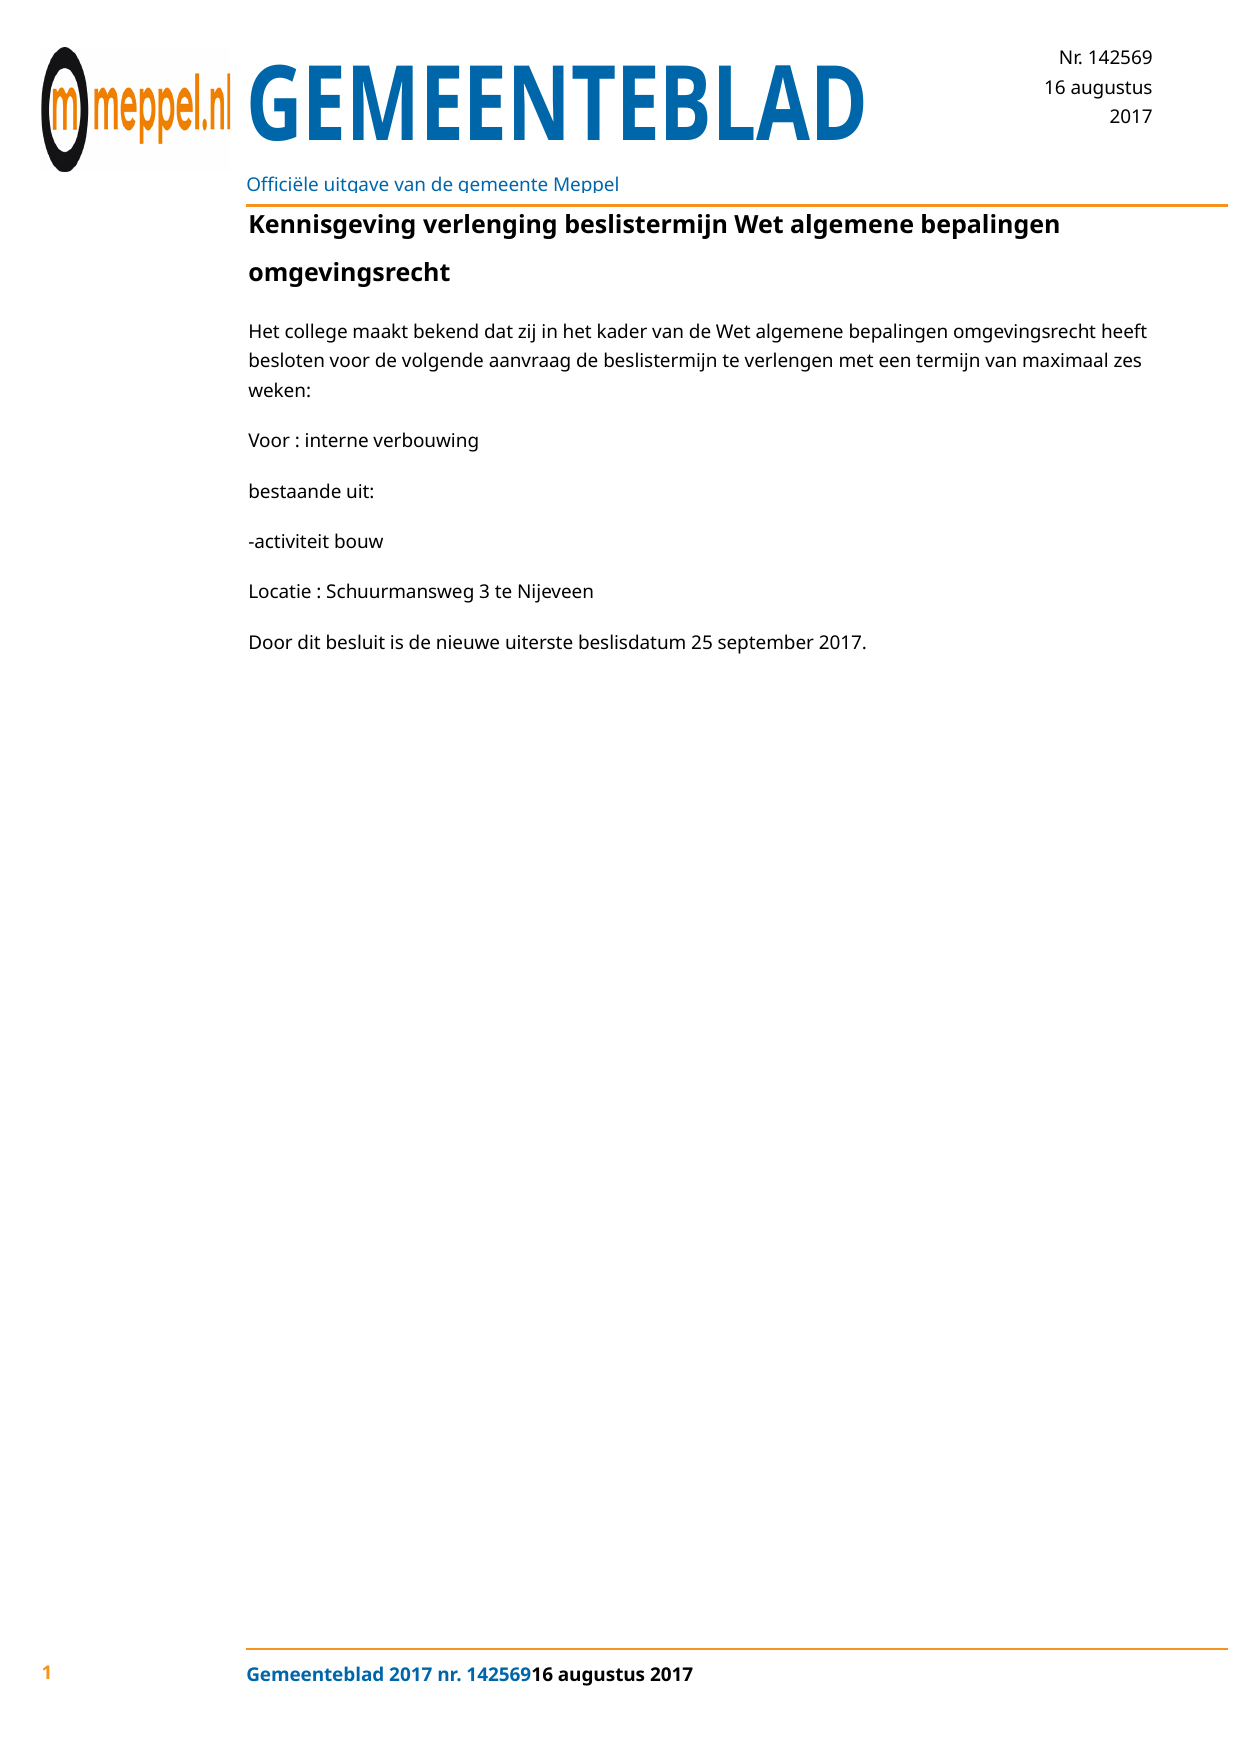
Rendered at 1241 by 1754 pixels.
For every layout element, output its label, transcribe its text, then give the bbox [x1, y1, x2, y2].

text Door dit besluit is de nieuwe uiterste beslisdatum 25 september 2017. [248, 629, 1152, 655]
text bestaande uit: [248, 478, 1152, 504]
text Kennisgeving verlenging beslistermijn Wet algemene bepalingen omgevingsrecht [248, 207, 1152, 288]
text Voor : interne verbouwing [248, 427, 1152, 453]
text Locatie : Schuurmansweg 3 te Nijeveen [248, 579, 1152, 604]
text -activiteit bouw [248, 528, 1152, 554]
text Het college maakt bekend dat zij in het kader van de Wet algemene bepalingen omgevingsrecht heeft besloten voor de volgende aanvraag de beslistermijn te verlengen met een termijn van maximaal zes weken: [248, 318, 1152, 403]
picture [41, 47, 231, 172]
